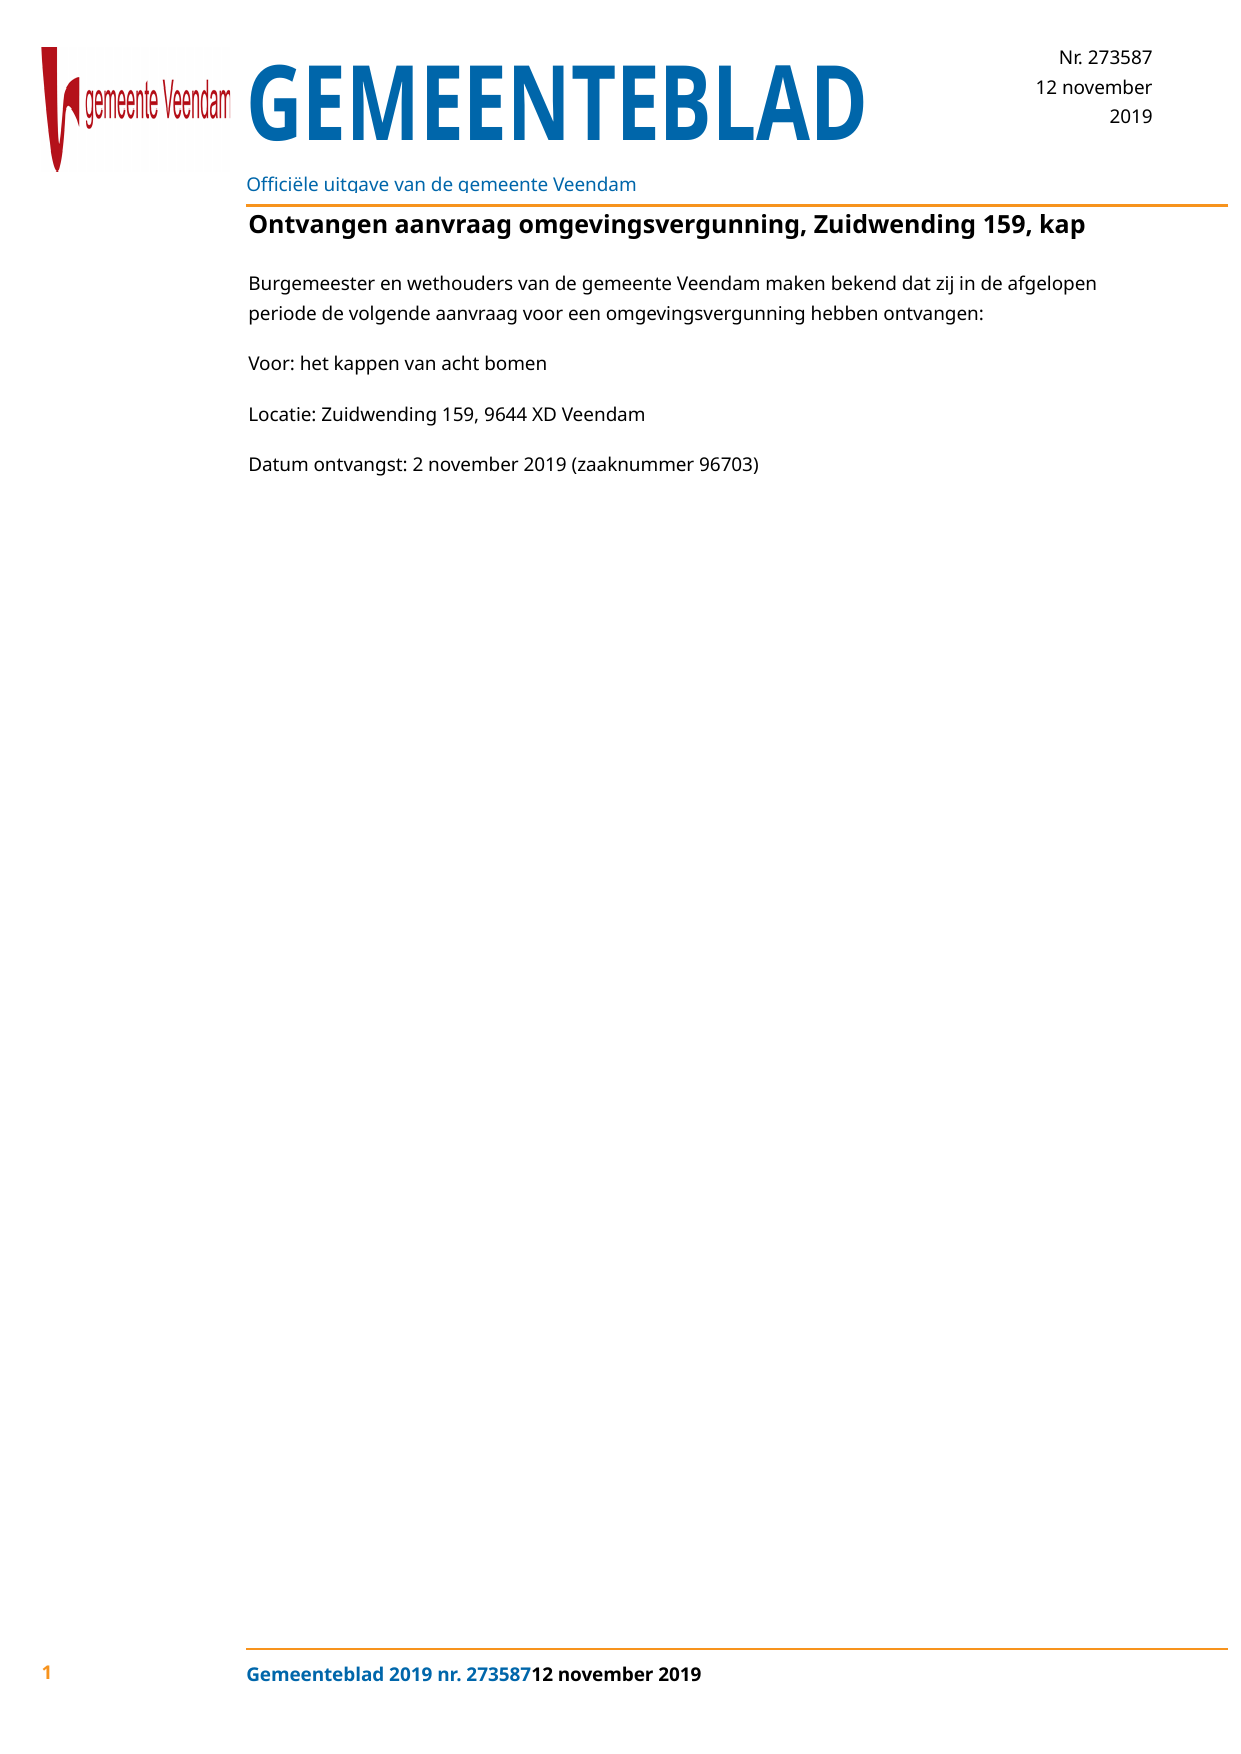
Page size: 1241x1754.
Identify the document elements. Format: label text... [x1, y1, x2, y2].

picture [41, 47, 231, 172]
text Locatie: Zuidwending 159, 9644 XD Veendam [248, 401, 1152, 426]
text Ontvangen aanvraag omgevingsvergunning, Zuidwending 159, kap [248, 207, 1152, 241]
text Datum ontvangst: 2 november 2019 (zaaknummer 96703) [248, 451, 1152, 477]
text Burgemeester en wethouders van de gemeente Veendam maken bekend dat zij in de afgelopen periode de volgende aanvraag voor een omgevingsvergunning hebben ontvangen: [248, 270, 1152, 326]
text Voor: het kappen van acht bomen [248, 350, 1152, 376]
